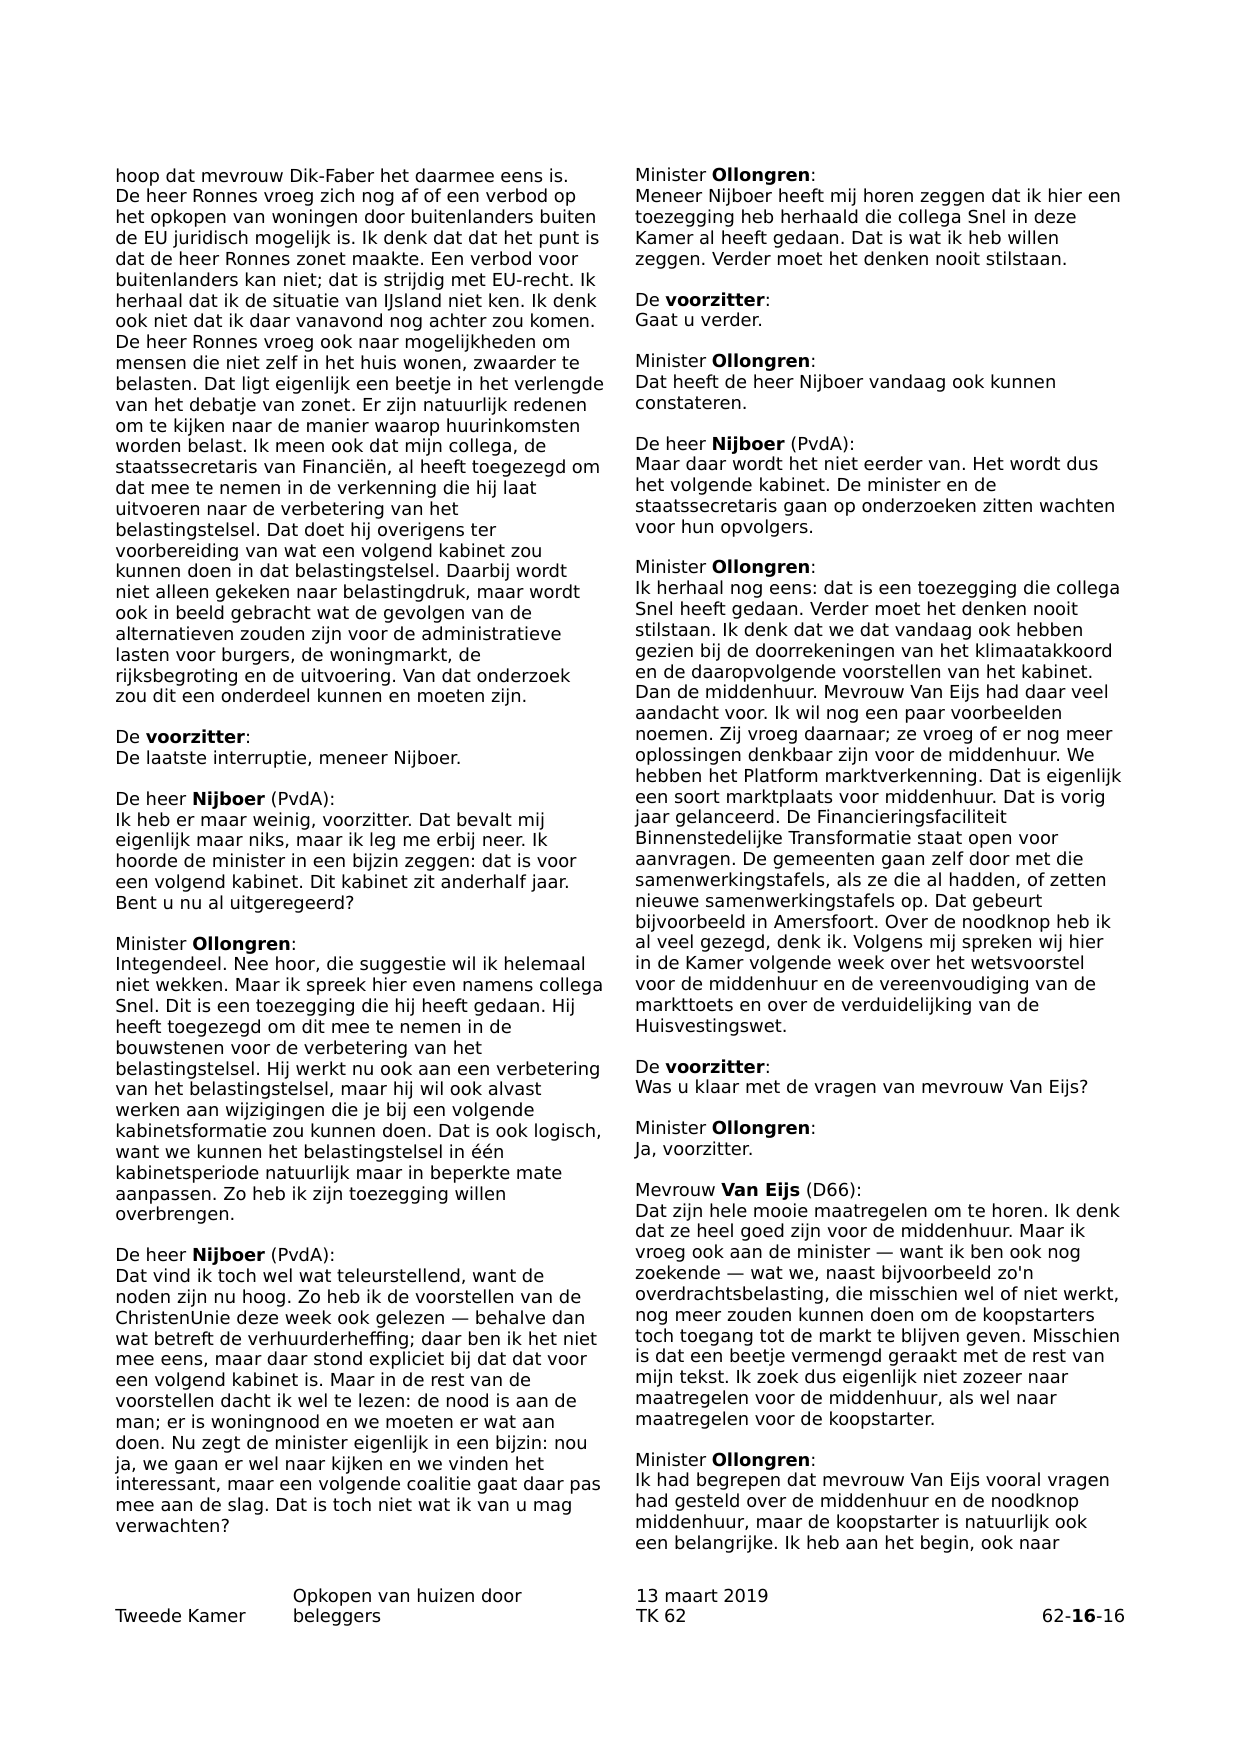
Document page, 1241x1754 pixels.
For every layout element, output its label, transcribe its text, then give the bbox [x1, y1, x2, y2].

text De heer Nijboer (PvdA): [635, 433, 1125, 454]
text Minister Ollongren: [635, 1118, 1125, 1139]
text Maar daar wordt het niet eerder van. Het wordt dus het volgende kabinet. De minister en de staatssecretaris gaan op onderzoeken zitten wachten voor hun opvolgers. [635, 454, 1125, 537]
text De voorzitter: [635, 289, 1125, 310]
text Dat vind ik toch wel wat teleurstellend, want de noden zijn nu hoog. Zo heb ik de voorstellen van de ChristenUnie deze week ook gelezen — behalve dan wat betreft de verhuurderheffing; daar ben ik het niet mee eens, maar daar stond expliciet bij dat dat voor een volgend kabinet is. Maar in de rest van de voorstellen dacht ik wel te lezen: de nood is aan de man; er is woningnood en we moeten er wat aan doen. Nu zegt de minister eigenlijk in een bijzin: nou ja, we gaan er wel naar kijken en we vinden het interessant, maar een volgende coalitie gaat daar pas mee aan de slag. Dat is toch niet wat ik van u mag verwachten? [115, 1266, 605, 1537]
text Integendeel. Nee hoor, die suggestie wil ik helemaal niet wekken. Maar ik spreek hier even namens collega Snel. Dit is een toezegging die hij heeft gedaan. Hij heeft toegezegd om dit mee te nemen in de bouwstenen voor de verbetering van het belastingstelsel. Hij werkt nu ook aan een verbetering van het belastingstelsel, maar hij wil ook alvast werken aan wijzigingen die je bij een volgende kabinetsformatie zou kunnen doen. Dat is ook logisch, want we kunnen het belastingstelsel in één kabinetsperiode natuurlijk maar in beperkte mate aanpassen. Zo heb ik zijn toezegging willen overbrengen. [115, 954, 605, 1225]
text Ik herhaal nog eens: dat is een toezegging die collega Snel heeft gedaan. Verder moet het denken nooit stilstaan. Ik denk dat we dat vandaag ook hebben gezien bij de doorrekeningen van het klimaatakkoord en de daaropvolgende voorstellen van het kabinet. [635, 578, 1125, 682]
text Minister Ollongren: [635, 165, 1125, 186]
text Minister Ollongren: [115, 933, 605, 954]
text Dat zijn hele mooie maatregelen om te horen. Ik denk dat ze heel goed zijn voor de middenhuur. Maar ik vroeg ook aan de minister — want ik ben ook nog zoekende — wat we, naast bijvoorbeeld zo'n overdrachtsbelasting, die misschien wel of niet werkt, nog meer zouden kunnen doen om de koopstarters toch toegang tot de markt te blijven geven. Misschien is dat een beetje vermengd geraakt met de rest van mijn tekst. Ik zoek dus eigenlijk niet zozeer naar maatregelen voor de middenhuur, als wel naar maatregelen voor de koopstarter. [635, 1200, 1125, 1429]
text Meneer Nijboer heeft mij horen zeggen dat ik hier een toezegging heb herhaald die collega Snel in deze Kamer al heeft gedaan. Dat is wat ik heb willen zeggen. Verder moet het denken nooit stilstaan. [635, 186, 1125, 269]
text Ik had begrepen dat mevrouw Van Eijs vooral vragen had gesteld over de middenhuur en de noodknop middenhuur, maar de koopstarter is natuurlijk ook een belangrijke. Ik heb aan het begin, ook naar [635, 1470, 1125, 1553]
text Minister Ollongren: [635, 351, 1125, 372]
text Was u klaar met de vragen van mevrouw Van Eijs? [635, 1077, 1125, 1098]
text De heer Nijboer (PvdA): [115, 788, 605, 809]
text De heer Nijboer (PvdA): [115, 1245, 605, 1266]
text Ja, voorzitter. [635, 1139, 1125, 1159]
text De laatste interruptie, meneer Nijboer. [115, 748, 605, 768]
text De heer Ronnes vroeg zich nog af of een verbod op het opkopen van woningen door buitenlanders buiten de EU juridisch mogelijk is. Ik denk dat dat het punt is dat de heer Ronnes zonet maakte. Een verbod voor buitenlanders kan niet; dat is strijdig met EU-recht. Ik herhaal dat ik de situatie van IJsland niet ken. Ik denk ook niet dat ik daar vanavond nog achter zou komen. De heer Ronnes vroeg ook naar mogelijkheden om mensen die niet zelf in het huis wonen, zwaarder te belasten. Dat ligt eigenlijk een beetje in het verlengde van het debatje van zonet. Er zijn natuurlijk redenen om te kijken naar de manier waarop huurinkomsten worden belast. Ik meen ook dat mijn collega, de staatssecretaris van Financiën, al heeft toegezegd om dat mee te nemen in de verkenning die hij laat uitvoeren naar de verbetering van het belastingstelsel. Dat doet hij overigens ter voorbereiding van wat een volgend kabinet zou kunnen doen in dat belastingstelsel. Daarbij wordt niet alleen gekeken naar belastingdruk, maar wordt ook in beeld gebracht wat de gevolgen van de alternatieven zouden zijn voor de administratieve lasten voor burgers, de woningmarkt, de rijksbegroting en de uitvoering. Van dat onderzoek zou dit een onderdeel kunnen en moeten zijn. [115, 186, 605, 707]
text Minister Ollongren: [635, 557, 1125, 578]
text De voorzitter: [635, 1056, 1125, 1077]
text Minister Ollongren: [635, 1449, 1125, 1470]
text hoop dat mevrouw Dik-Faber het daarmee eens is. [115, 165, 605, 186]
text Dan de middenhuur. Mevrouw Van Eijs had daar veel aandacht voor. Ik wil nog een paar voorbeelden noemen. Zij vroeg daarnaar; ze vroeg of er nog meer oplossingen denkbaar zijn voor de middenhuur. We hebben het Platform marktverkenning. Dat is eigenlijk een soort marktplaats voor middenhuur. Dat is vorig jaar gelanceerd. De Financieringsfaciliteit Binnenstedelijke Transformatie staat open voor aanvragen. De gemeenten gaan zelf door met die samenwerkingstafels, als ze die al hadden, of zetten nieuwe samenwerkingstafels op. Dat gebeurt bijvoorbeeld in Amersfoort. Over de noodknop heb ik al veel gezegd, denk ik. Volgens mij spreken wij hier in de Kamer volgende week over het wetsvoorstel voor de middenhuur en de vereenvoudiging van de markttoets en over de verduidelijking van de Huisvestingswet. [635, 682, 1125, 1036]
text De voorzitter: [115, 727, 605, 748]
text Gaat u verder. [635, 310, 1125, 331]
text Dat heeft de heer Nijboer vandaag ook kunnen constateren. [635, 372, 1125, 413]
text Ik heb er maar weinig, voorzitter. Dat bevalt mij eigenlijk maar niks, maar ik leg me erbij neer. Ik hoorde de minister in een bijzin zeggen: dat is voor een volgend kabinet. Dit kabinet zit anderhalf jaar. Bent u nu al uitgeregeerd? [115, 809, 605, 913]
text Mevrouw Van Eijs (D66): [635, 1179, 1125, 1200]
